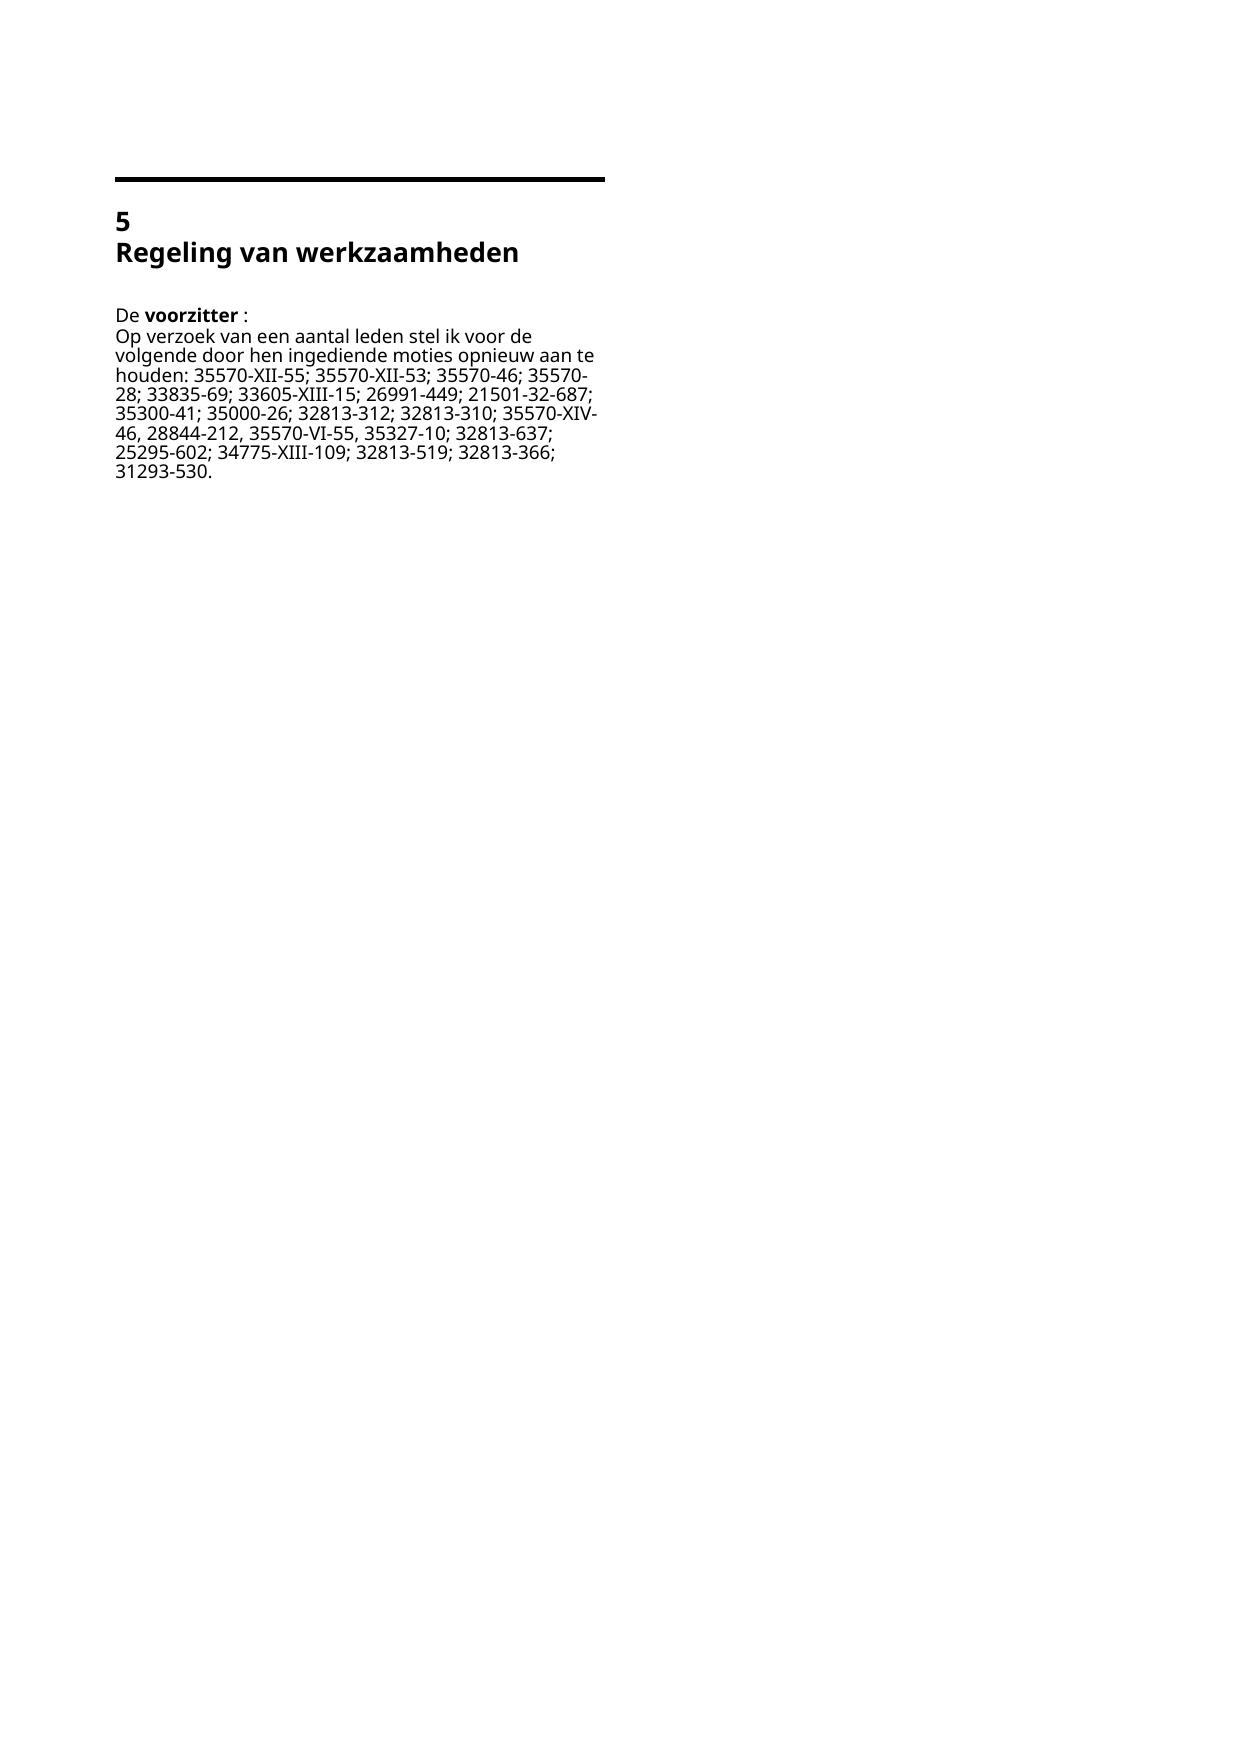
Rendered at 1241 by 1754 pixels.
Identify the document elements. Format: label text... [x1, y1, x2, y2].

text Op verzoek van een aantal leden stel ik voor de volgende door hen ingediende moties opnieuw aan te houden: 35570-XII-55; 35570-XII-53; 35570-46; 35570-28; 33835-69; 33605-XIII-15; 26991-449; 21501-32-687; 35300-41; 35000-26; 32813-312; 32813-310; 35570-XIV-46, 28844-212, 35570-VI-55, 35327-10; 32813-637; 25295-602; 34775-XIII-109; 32813-519; 32813-366; 31293-530. [115, 328, 605, 482]
text Regeling van werkzaamheden [115, 239, 605, 283]
text De voorzitter : [115, 302, 605, 328]
text 5 [115, 203, 605, 239]
